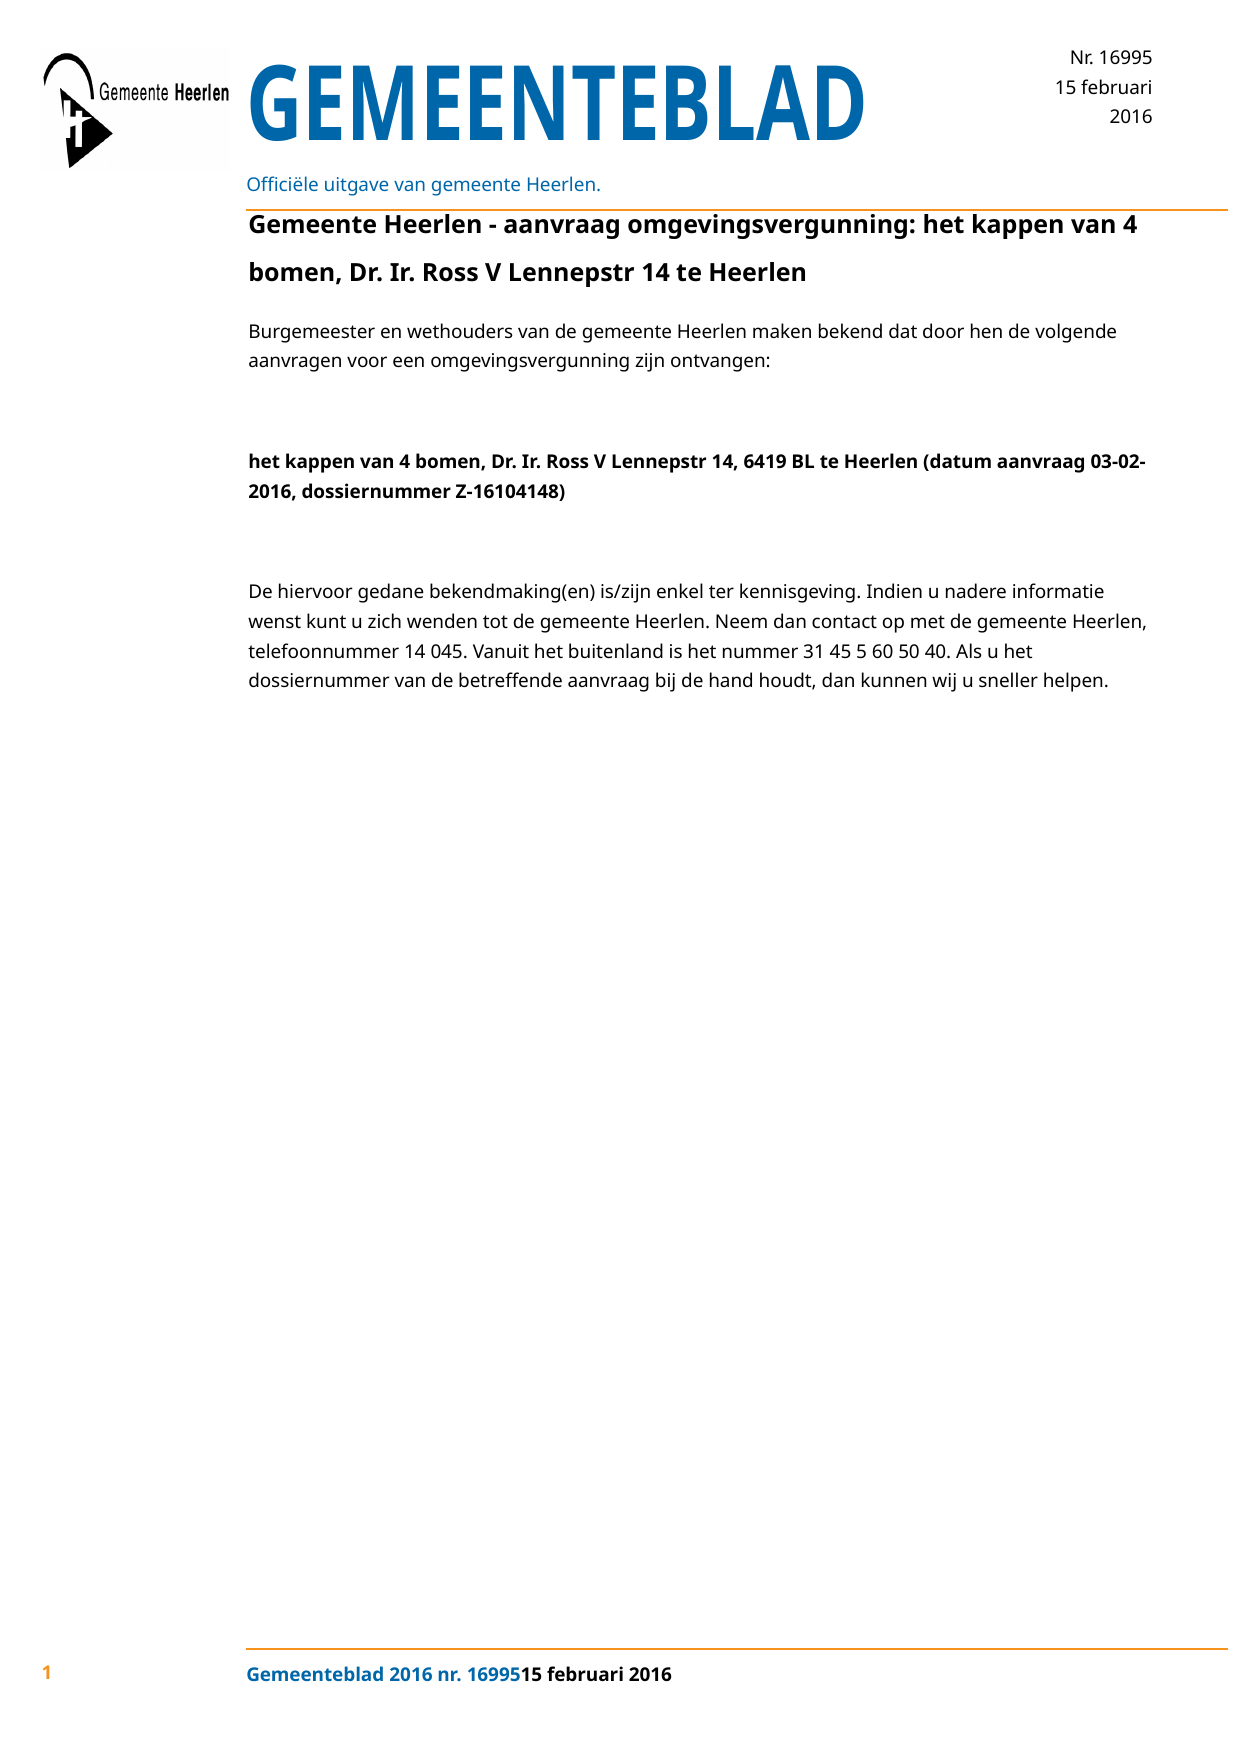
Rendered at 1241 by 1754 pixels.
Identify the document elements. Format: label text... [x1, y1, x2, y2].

text De hiervoor gedane bekendmaking(en) is/zijn enkel ter kennisgeving. Indien u nadere informatie wenst kunt u zich wenden tot de gemeente Heerlen. Neem dan contact op met de gemeente Heerlen, telefoonnummer 14 045. Vanuit het buitenland is het nummer 31 45 5 60 50 40. Als u het dossiernummer van de betreffende aanvraag bij de hand houdt, dan kunnen wij u sneller helpen. [248, 579, 1152, 693]
text het kappen van 4 bomen, Dr. Ir. Ross V Lennepstr 14, 6419 BL te Heerlen (datum aanvraag 03-02-2016, dossiernummer Z-16104148) [248, 448, 1152, 504]
text Burgemeester en wethouders van de gemeente Heerlen maken bekend dat door hen de volgende aanvragen voor een omgevingsvergunning zijn ontvangen: [248, 318, 1152, 373]
text Gemeente Heerlen - aanvraag omgevingsvergunning: het kappen van 4 bomen, Dr. Ir. Ross V Lennepstr 14 te Heerlen [248, 211, 1152, 288]
picture [41, 47, 231, 172]
